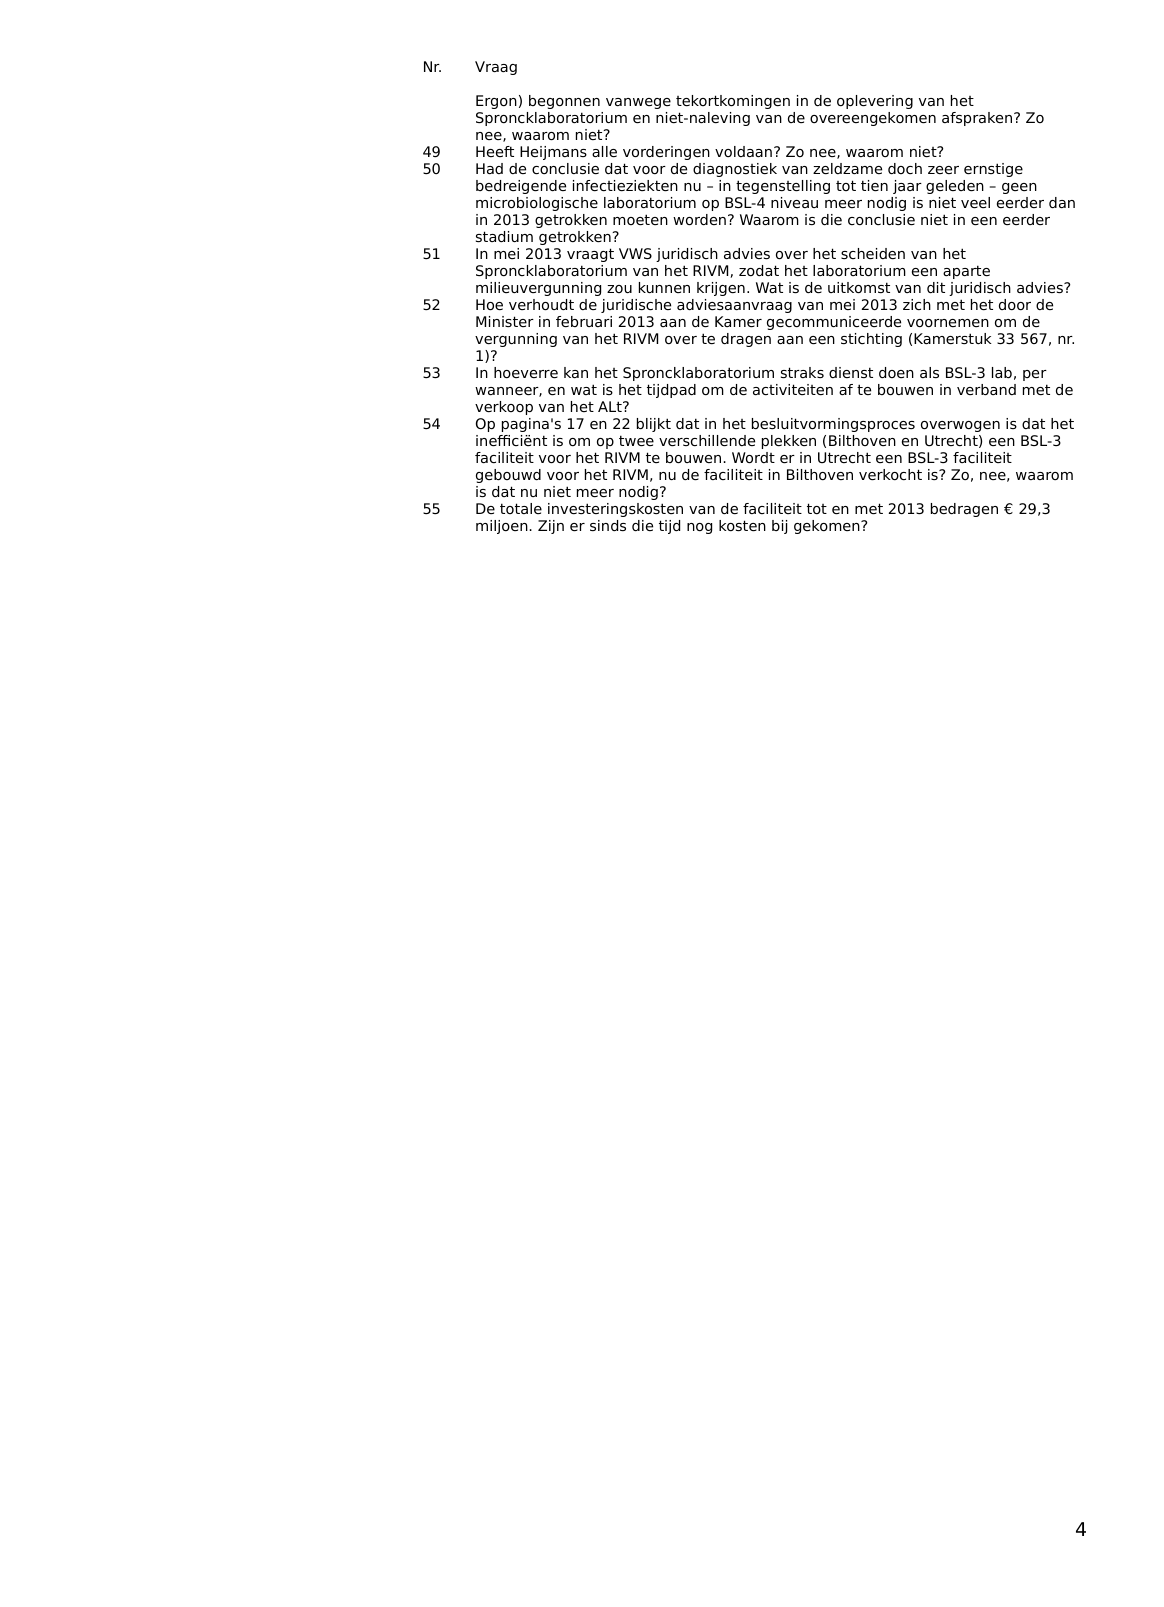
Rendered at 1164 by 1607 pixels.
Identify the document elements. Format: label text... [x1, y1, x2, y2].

table_cell 55 [422, 501, 469, 534]
table_header Vraag [469, 59, 1087, 76]
table_cell 54 [422, 416, 469, 501]
table_cell De totale investeringskosten van de faciliteit tot en met 2013 bedragen € 29,3 miljoen. Zijn er sinds die tijd nog kosten bij gekomen? [469, 501, 1087, 534]
table_cell [422, 93, 469, 144]
table_cell In mei 2013 vraagt VWS juridisch advies over het scheiden van het Sproncklaboratorium van het RIVM, zodat het laboratorium een aparte milieuvergunning zou kunnen krijgen. Wat is de uitkomst van dit juridisch advies? [469, 246, 1087, 297]
table_cell [469, 76, 1087, 93]
table_cell 52 [422, 297, 469, 365]
table_cell Ergon) begonnen vanwege tekortkomingen in de oplevering van het Sproncklaboratorium en niet-naleving van de overeengekomen afspraken? Zo nee, waarom niet? [469, 93, 1087, 144]
table_header Nr. [422, 59, 469, 76]
table_cell 53 [422, 365, 469, 416]
table_cell Heeft Heijmans alle vorderingen voldaan? Zo nee, waarom niet? [469, 144, 1087, 161]
table_cell 51 [422, 246, 469, 297]
table_cell Had de conclusie dat voor de diagnostiek van zeldzame doch zeer ernstige bedreigende infectieziekten nu – in tegenstelling tot tien jaar geleden – geen microbiologische laboratorium op BSL-4 niveau meer nodig is niet veel eerder dan in 2013 getrokken moeten worden? Waarom is die conclusie niet in een eerder stadium getrokken? [469, 161, 1087, 246]
table_cell 49 [422, 144, 469, 161]
table_cell [422, 76, 469, 93]
table_cell Hoe verhoudt de juridische adviesaanvraag van mei 2013 zich met het door de Minister in februari 2013 aan de Kamer gecommuniceerde voornemen om de vergunning van het RIVM over te dragen aan een stichting (Kamerstuk 33 567, nr. 1)? [469, 297, 1087, 365]
table_cell 50 [422, 161, 469, 246]
table_cell In hoeverre kan het Sproncklaboratorium straks dienst doen als BSL-3 lab, per wanneer, en wat is het tijdpad om de activiteiten af te bouwen in verband met de verkoop van het ALt? [469, 365, 1087, 416]
table_cell Op pagina's 17 en 22 blijkt dat in het besluitvormingsproces overwogen is dat het inefficiënt is om op twee verschillende plekken (Bilthoven en Utrecht) een BSL-3 faciliteit voor het RIVM te bouwen. Wordt er in Utrecht een BSL-3 faciliteit gebouwd voor het RIVM, nu de faciliteit in Bilthoven verkocht is? Zo, nee, waarom is dat nu niet meer nodig? [469, 416, 1087, 501]
